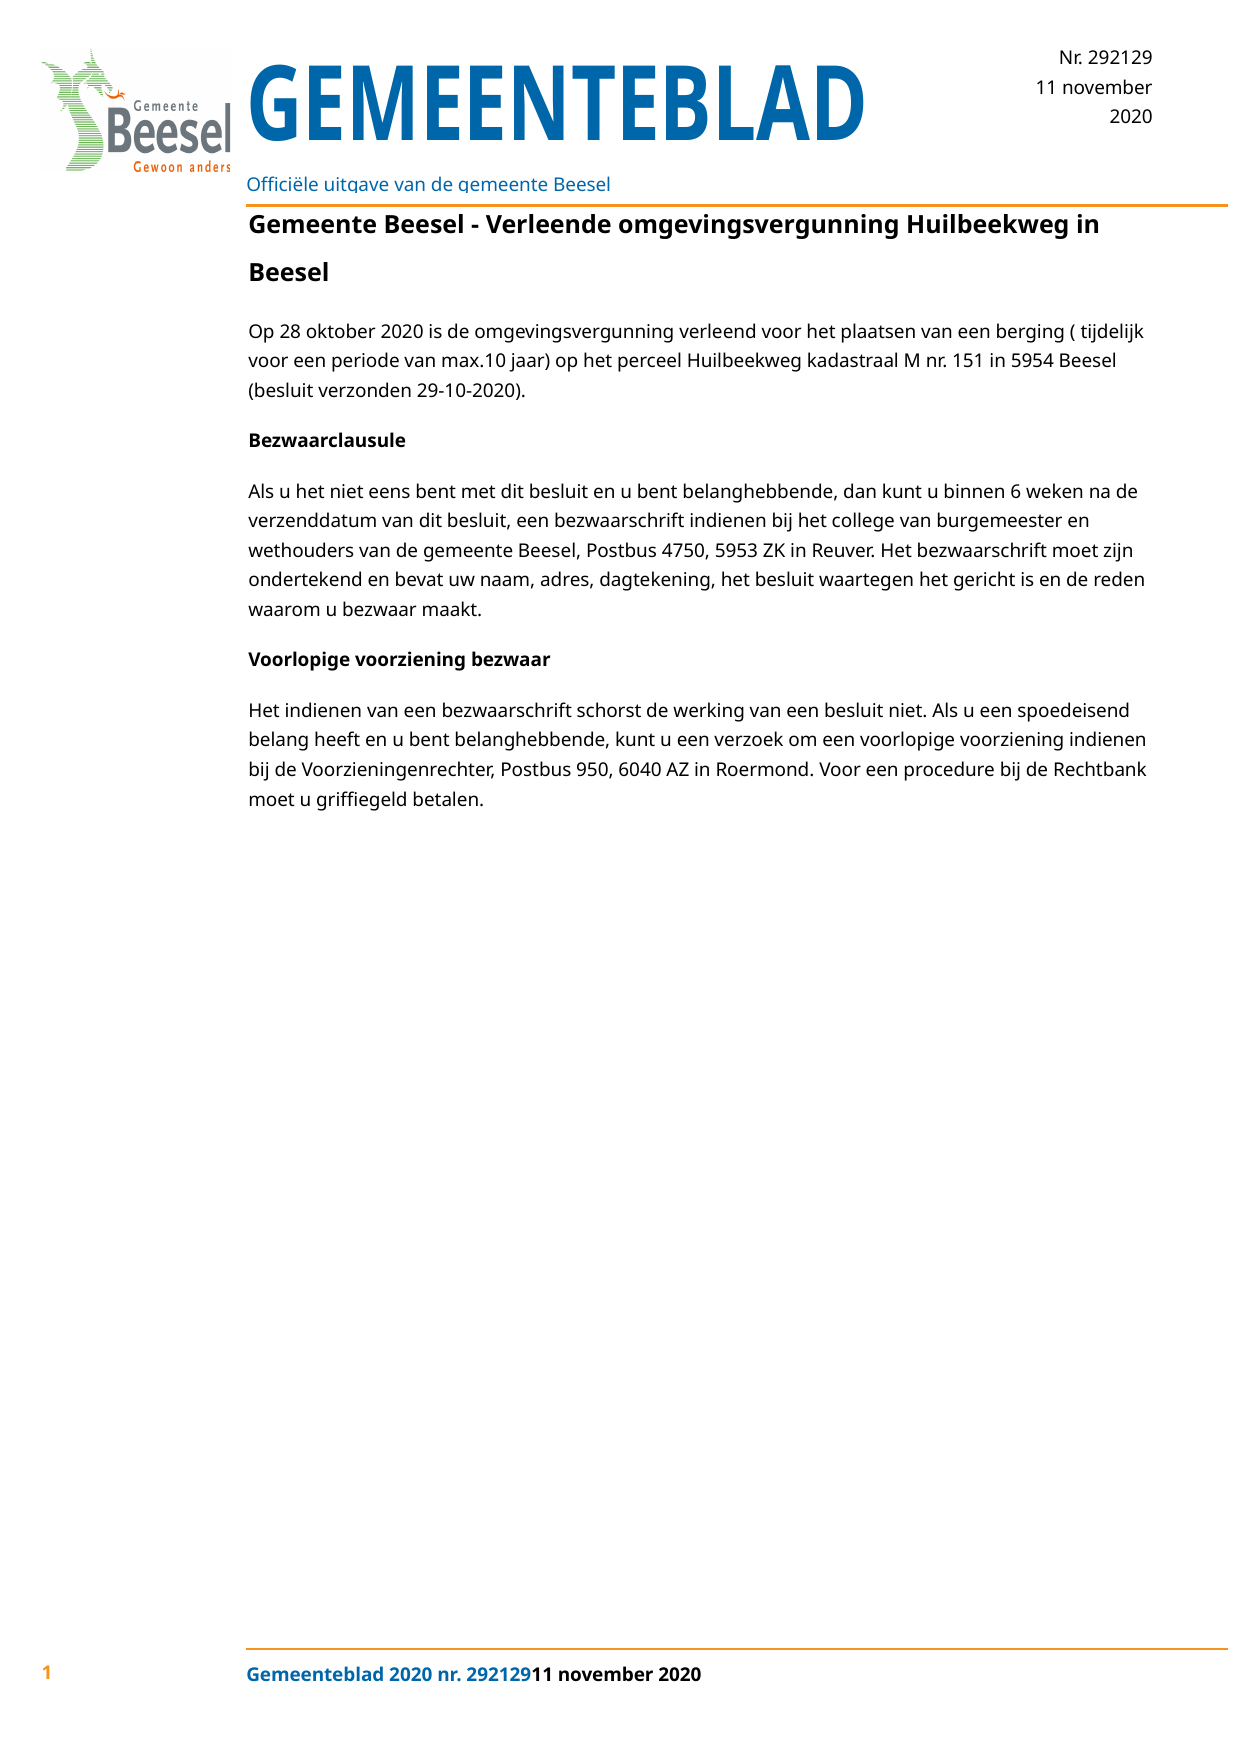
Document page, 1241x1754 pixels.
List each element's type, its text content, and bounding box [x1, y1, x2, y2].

picture [41, 47, 231, 172]
text Bezwaarclausule [248, 427, 1152, 453]
text Het indienen van een bezwaarschrift schorst de werking van een besluit niet. Als u een spoedeisend belang heeft en u bent belanghebbende, kunt u een verzoek om een voorlopige voorziening indienen bij de Voorzieningenrechter, Postbus 950, 6040 AZ in Roermond. Voor een procedure bij de Rechtbank moet u griffiegeld betalen. [248, 697, 1152, 812]
text Op 28 oktober 2020 is de omgevingsvergunning verleend voor het plaatsen van een berging ( tijdelijk voor een periode van max.10 jaar) op het perceel Huilbeekweg kadastraal M nr. 151 in 5954 Beesel (besluit verzonden 29-10-2020). [248, 318, 1152, 403]
text Gemeente Beesel - Verleende omgevingsvergunning Huilbeekweg in Beesel [248, 207, 1152, 288]
text Voorlopige voorziening bezwaar [248, 647, 1152, 672]
text Als u het niet eens bent met dit besluit en u bent belanghebbende, dan kunt u binnen 6 weken na de verzenddatum van dit besluit, een bezwaarschrift indienen bij het college van burgemeester en wethouders van de gemeente Beesel, Postbus 4750, 5953 ZK in Reuver. Het bezwaarschrift moet zijn ondertekend en bevat uw naam, adres, dagtekening, het besluit waartegen het gericht is en de reden waarom u bezwaar maakt. [248, 478, 1152, 622]
